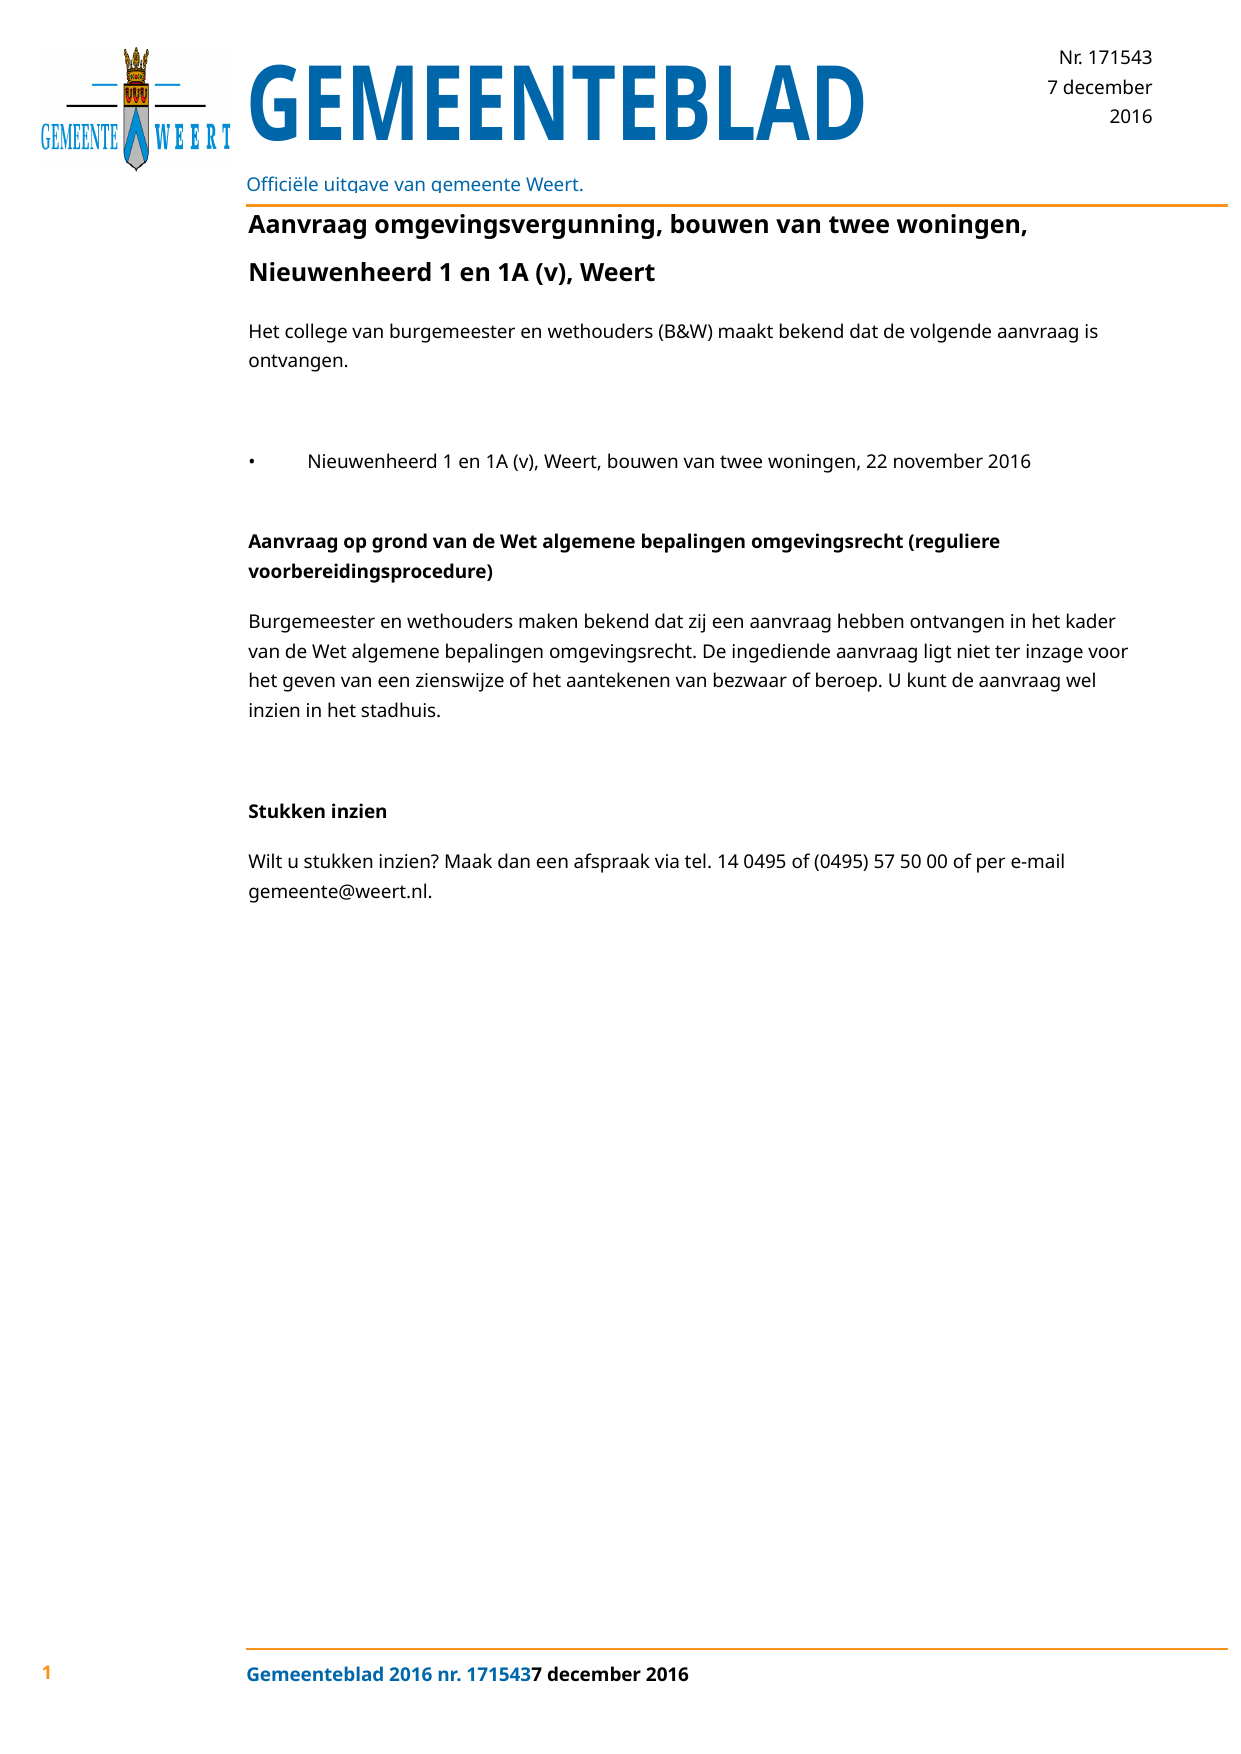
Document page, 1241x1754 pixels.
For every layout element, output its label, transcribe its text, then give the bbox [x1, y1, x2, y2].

text Aanvraag op grond van de Wet algemene bepalingen omgevingsrecht (reguliere voorbereidingsprocedure) [248, 528, 1152, 584]
picture [41, 47, 231, 172]
text Wilt u stukken inzien? Maak dan een afspraak via tel. 14 0495 of (0495) 57 50 00 of per e-mail gemeente@weert.nl. [248, 848, 1152, 904]
text Het college van burgemeester en wethouders (B&W) maakt bekend dat de volgende aanvraag is ontvangen. [248, 318, 1152, 373]
text Aanvraag omgevingsvergunning, bouwen van twee woningen, Nieuwenheerd 1 en 1A (v), Weert [248, 207, 1152, 288]
list Nieuwenheerd 1 en 1A (v), Weert, bouwen van twee woningen, 22 november 2016 [248, 448, 1152, 474]
text Burgemeester en wethouders maken bekend dat zij een aanvraag hebben ontvangen in het kader van de Wet algemene bepalingen omgevingsrecht. De ingediende aanvraag ligt niet ter inzage voor het geven van een zienswijze of het aantekenen van bezwaar of beroep. U kunt de aanvraag wel inzien in het stadhuis. [248, 608, 1152, 723]
text Stukken inzien [248, 798, 1152, 824]
